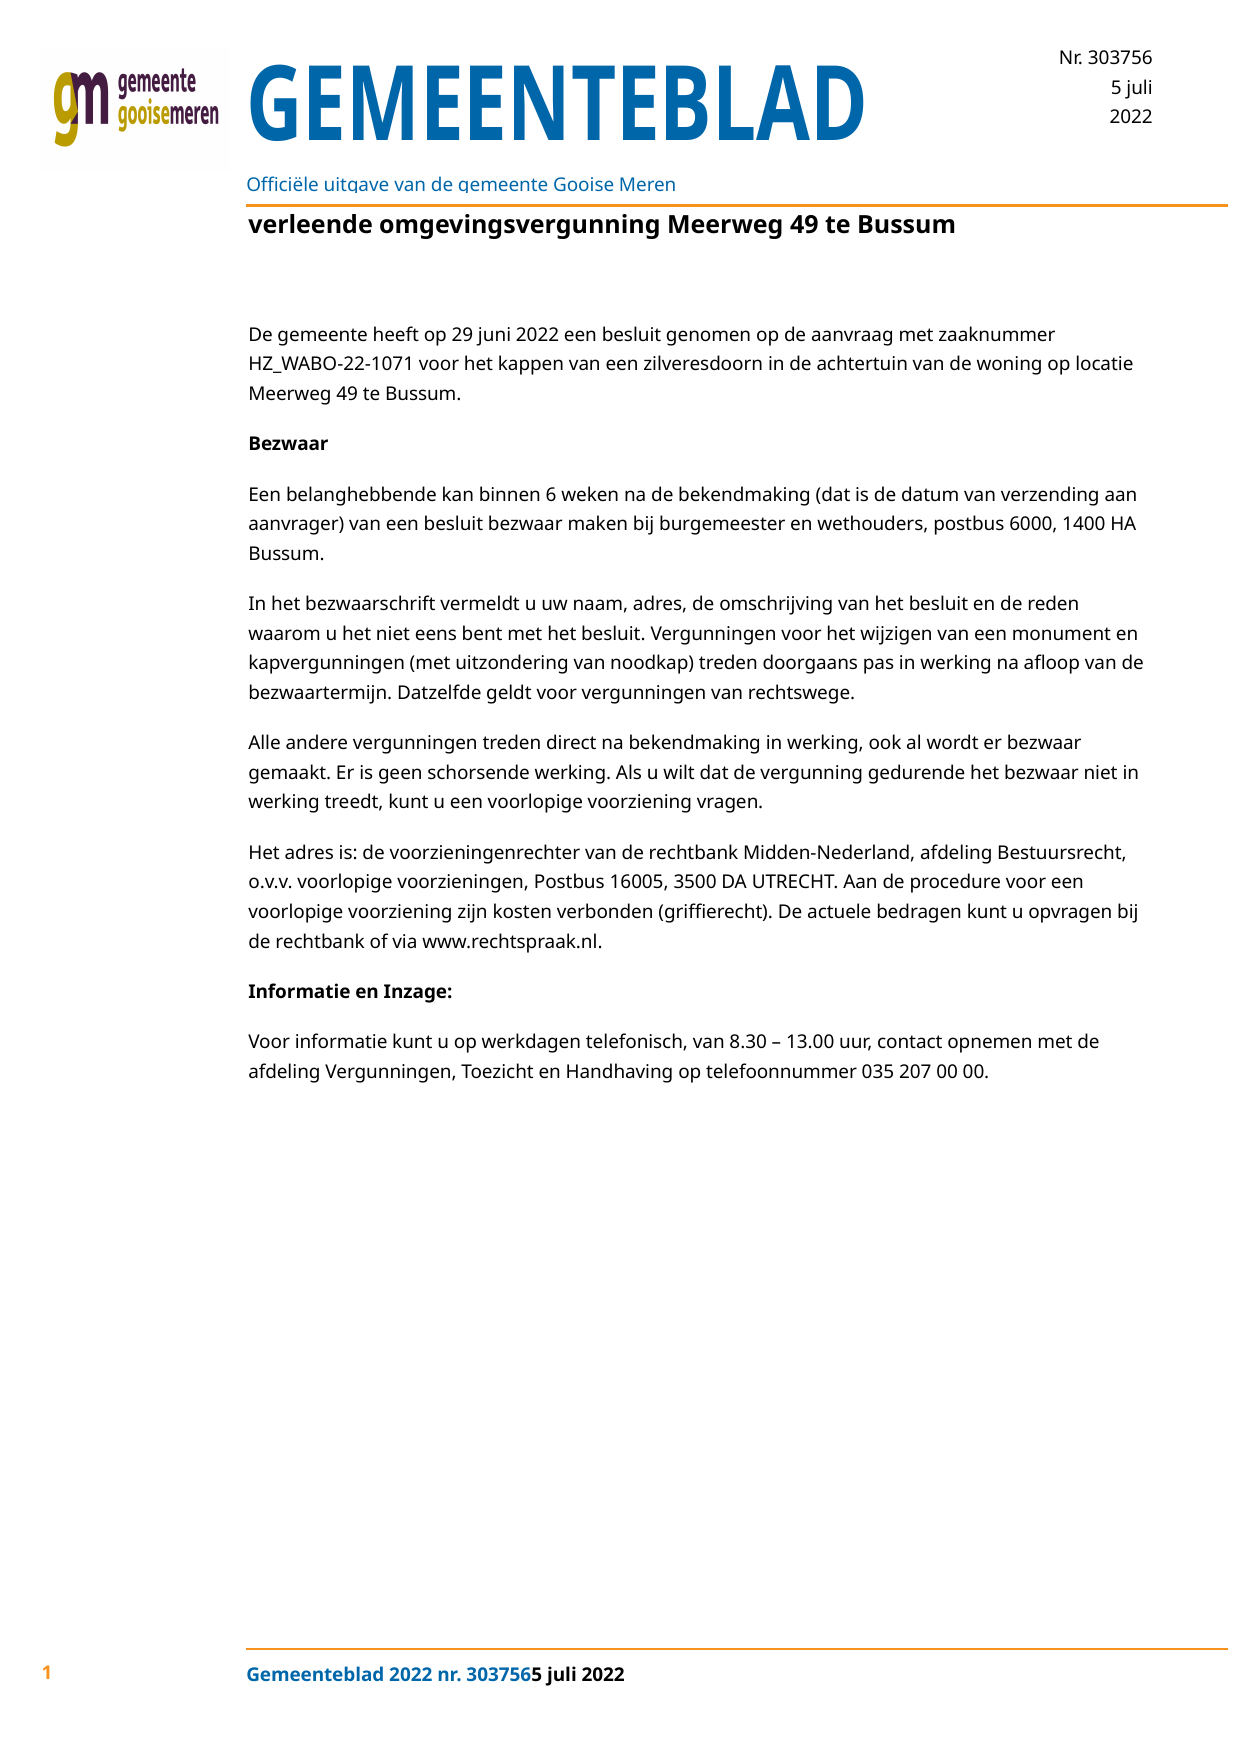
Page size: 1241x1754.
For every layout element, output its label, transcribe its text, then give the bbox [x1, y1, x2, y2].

text Een belanghebbende kan binnen 6 weken na de bekendmaking (dat is de datum van verzending aan aanvrager) van een besluit bezwaar maken bij burgemeester en wethouders, postbus 6000, 1400 HA Bussum. [248, 481, 1152, 566]
text verleende omgevingsvergunning Meerweg 49 te Bussum [248, 207, 1152, 241]
text Bezwaar [248, 430, 1152, 456]
text In het bezwaarschrift vermeldt u uw naam, adres, de omschrijving van het besluit en de reden waarom u het niet eens bent met het besluit. Vergunningen voor het wijzigen van een monument en kapvergunningen (met uitzondering van noodkap) treden doorgaans pas in werking na afloop van de bezwaartermijn. Datzelfde geldt voor vergunningen van rechtswege. [248, 590, 1152, 705]
text Alle andere vergunningen treden direct na bekendmaking in werking, ook al wordt er bezwaar gemaakt. Er is geen schorsende werking. Als u wilt dat de vergunning gedurende het bezwaar niet in werking treedt, kunt u een voorlopige voorziening vragen. [248, 729, 1152, 814]
text Informatie en Inzage: [248, 978, 1152, 1004]
text De gemeente heeft op 29 juni 2022 een besluit genomen op de aanvraag met zaaknummer HZ_WABO-22-1071 voor het kappen van een zilveresdoorn in de achtertuin van de woning op locatie Meerweg 49 te Bussum. [248, 321, 1152, 406]
text Het adres is: de voorzieningenrechter van de rechtbank Midden-Nederland, afdeling Bestuursrecht, o.v.v. voorlopige voorzieningen, Postbus 16005, 3500 DA UTRECHT. Aan de procedure voor een voorlopige voorziening zijn kosten verbonden (griffierecht). De actuele bedragen kunt u opvragen bij de rechtbank of via www.rechtspraak.nl. [248, 839, 1152, 953]
picture [41, 47, 231, 172]
text Voor informatie kunt u op werkdagen telefonisch, van 8.30 – 13.00 uur, contact opnemen met de afdeling Vergunningen, Toezicht en Handhaving op telefoonnummer 035 207 00 00. [248, 1029, 1152, 1084]
